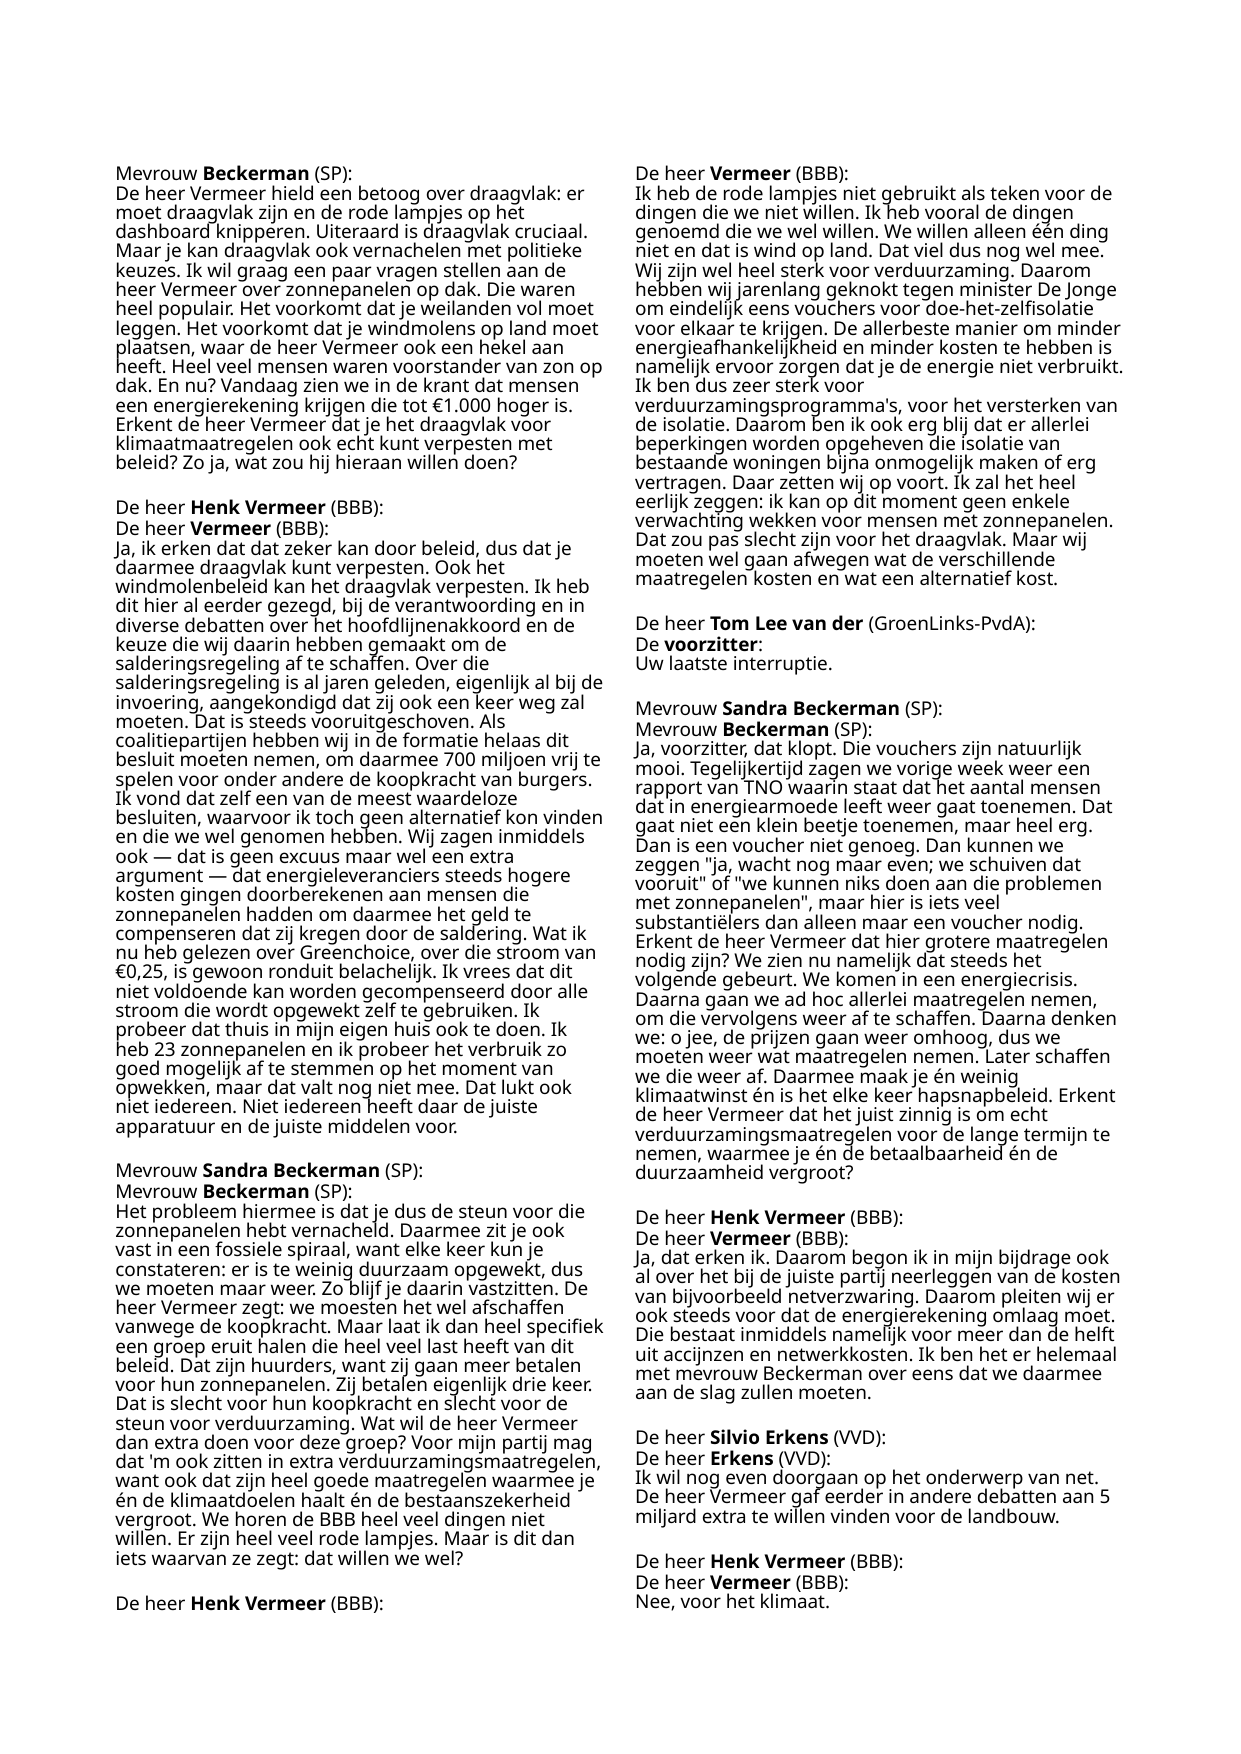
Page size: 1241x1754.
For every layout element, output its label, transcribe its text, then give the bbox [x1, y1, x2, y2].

text De heer Silvio Erkens (VVD): [635, 1424, 1125, 1450]
text De voorzitter: [635, 636, 1125, 655]
text De heer Henk Vermeer (BBB): [115, 494, 605, 520]
text Mevrouw Beckerman (SP): [635, 721, 1125, 740]
text Ik wil nog even doorgaan op het onderwerp van net. De heer Vermeer gaf eerder in andere debatten aan 5 miljard extra te willen vinden voor de landbouw. [635, 1469, 1125, 1527]
text De heer Henk Vermeer (BBB): [635, 1204, 1125, 1230]
text Ja, dat erken ik. Daarom begon ik in mijn bijdrage ook al over het bij de juiste partij neerleggen van de kosten van bijvoorbeeld netverzwaring. Daarom pleiten wij er ook steeds voor dat de energierekening omlaag moet. Die bestaat inmiddels namelijk voor meer dan de helft uit accijnzen en netwerkkosten. Ik ben het er helemaal met mevrouw Beckerman over eens dat we daarmee aan de slag zullen moeten. [635, 1249, 1125, 1403]
text De heer Tom Lee van der (GroenLinks-PvdA): [635, 610, 1125, 636]
text Mevrouw Sandra Beckerman (SP): [115, 1158, 605, 1183]
text Uw laatste interruptie. [635, 655, 1125, 674]
text Mevrouw Sandra Beckerman (SP): [635, 695, 1125, 721]
text De heer Henk Vermeer (BBB): [115, 1590, 605, 1615]
text Mevrouw Beckerman (SP): [115, 1183, 605, 1203]
text Het probleem hiermee is dat je dus de steun voor die zonnepanelen hebt vernacheld. Daarmee zit je ook vast in een fossiele spiraal, want elke keer kun je constateren: er is te weinig duurzaam opgewekt, dus we moeten maar weer. Zo blijf je daarin vastzitten. De heer Vermeer zegt: we moesten het wel afschaffen vanwege de koopkracht. Maar laat ik dan heel specifiek een groep eruit halen die heel veel last heeft van dit beleid. Dat zijn huurders, want zij gaan meer betalen voor hun zonnepanelen. Zij betalen eigenlijk drie keer. Dat is slecht voor hun koopkracht en slecht voor de steun voor verduurzaming. Wat wil de heer Vermeer dan extra doen voor deze groep? Voor mijn partij mag dat 'm ook zitten in extra verduurzamingsmaatregelen, want ook dat zijn heel goede maatregelen waarmee je én de klimaatdoelen haalt én de bestaanszekerheid vergroot. We horen de BBB heel veel dingen niet willen. Er zijn heel veel rode lampjes. Maar is dit dan iets waarvan ze zegt: dat willen we wel? [115, 1203, 605, 1569]
text De heer Vermeer (BBB): [115, 520, 605, 539]
text De heer Henk Vermeer (BBB): [635, 1548, 1125, 1574]
text De heer Vermeer (BBB): [635, 1574, 1125, 1593]
text De heer Vermeer hield een betoog over draagvlak: er moet draagvlak zijn en de rode lampjes op het dashboard knipperen. Uiteraard is draagvlak cruciaal. Maar je kan draagvlak ook vernachelen met politieke keuzes. Ik wil graag een paar vragen stellen aan de heer Vermeer over zonnepanelen op dak. Die waren heel populair. Het voorkomt dat je weilanden vol moet leggen. Het voorkomt dat je windmolens op land moet plaatsen, waar de heer Vermeer ook een hekel aan heeft. Heel veel mensen waren voorstander van zon op dak. En nu? Vandaag zien we in de krant dat mensen een energierekening krijgen die tot €1.000 hoger is. Erkent de heer Vermeer dat je het draagvlak voor klimaatmaatregelen ook echt kunt verpesten met beleid? Zo ja, wat zou hij hieraan willen doen? [115, 184, 605, 474]
text De heer Erkens (VVD): [635, 1450, 1125, 1469]
text Mevrouw Beckerman (SP): [115, 165, 605, 184]
text Ik heb de rode lampjes niet gebruikt als teken voor de dingen die we niet willen. Ik heb vooral de dingen genoemd die we wel willen. We willen alleen één ding niet en dat is wind op land. Dat viel dus nog wel mee. Wij zijn wel heel sterk voor verduurzaming. Daarom hebben wij jarenlang geknokt tegen minister De Jonge om eindelijk eens vouchers voor doe-het-zelfisolatie voor elkaar te krijgen. De allerbeste manier om minder energieafhankelijkheid en minder kosten te hebben is namelijk ervoor zorgen dat je de energie niet verbruikt. Ik ben dus zeer sterk voor verduurzamingsprogramma's, voor het versterken van de isolatie. Daarom ben ik ook erg blij dat er allerlei beperkingen worden opgeheven die isolatie van bestaande woningen bijna onmogelijk maken of erg vertragen. Daar zetten wij op voort. Ik zal het heel eerlijk zeggen: ik kan op dit moment geen enkele verwachting wekken voor mensen met zonnepanelen. Dat zou pas slecht zijn voor het draagvlak. Maar wij moeten wel gaan afwegen wat de verschillende maatregelen kosten en wat een alternatief kost. [635, 184, 1125, 589]
text De heer Vermeer (BBB): [635, 165, 1125, 184]
text De heer Vermeer (BBB): [635, 1230, 1125, 1249]
text Ja, voorzitter, dat klopt. Die vouchers zijn natuurlijk mooi. Tegelijkertijd zagen we vorige week weer een rapport van TNO waarin staat dat het aantal mensen dat in energiearmoede leeft weer gaat toenemen. Dat gaat niet een klein beetje toenemen, maar heel erg. Dan is een voucher niet genoeg. Dan kunnen we zeggen "ja, wacht nog maar even; we schuiven dat vooruit" of "we kunnen niks doen aan die problemen met zonnepanelen", maar hier is iets veel substantiëlers dan alleen maar een voucher nodig. Erkent de heer Vermeer dat hier grotere maatregelen nodig zijn? We zien nu namelijk dat steeds het volgende gebeurt. We komen in een energiecrisis. Daarna gaan we ad hoc allerlei maatregelen nemen, om die vervolgens weer af te schaffen. Daarna denken we: o jee, de prijzen gaan weer omhoog, dus we moeten weer wat maatregelen nemen. Later schaffen we die weer af. Daarmee maak je én weinig klimaatwinst én is het elke keer hapsnapbeleid. Erkent de heer Vermeer dat het juist zinnig is om echt verduurzamingsmaatregelen voor de lange termijn te nemen, waarmee je én de betaalbaarheid én de duurzaamheid vergroot? [635, 740, 1125, 1183]
text Ja, ik erken dat dat zeker kan door beleid, dus dat je daarmee draagvlak kunt verpesten. Ook het windmolenbeleid kan het draagvlak verpesten. Ik heb dit hier al eerder gezegd, bij de verantwoording en in diverse debatten over het hoofdlijnenakkoord en de keuze die wij daarin hebben gemaakt om de salderingsregeling af te schaffen. Over die salderingsregeling is al jaren geleden, eigenlijk al bij de invoering, aangekondigd dat zij ook een keer weg zal moeten. Dat is steeds vooruitgeschoven. Als coalitiepartijen hebben wij in de formatie helaas dit besluit moeten nemen, om daarmee 700 miljoen vrij te spelen voor onder andere de koopkracht van burgers. Ik vond dat zelf een van de meest waardeloze besluiten, waarvoor ik toch geen alternatief kon vinden en die we wel genomen hebben. Wij zagen inmiddels ook — dat is geen excuus maar wel een extra argument — dat energieleveranciers steeds hogere kosten gingen doorberekenen aan mensen die zonnepanelen hadden om daarmee het geld te compenseren dat zij kregen door de saldering. Wat ik nu heb gelezen over Greenchoice, over die stroom van €0,25, is gewoon ronduit belachelijk. Ik vrees dat dit niet voldoende kan worden gecompenseerd door alle stroom die wordt opgewekt zelf te gebruiken. Ik probeer dat thuis in mijn eigen huis ook te doen. Ik heb 23 zonnepanelen en ik probeer het verbruik zo goed mogelijk af te stemmen op het moment van opwekken, maar dat valt nog niet mee. Dat lukt ook niet iedereen. Niet iedereen heeft daar de juiste apparatuur en de juiste middelen voor. [115, 539, 605, 1137]
text Nee, voor het klimaat. [635, 1593, 1125, 1612]
